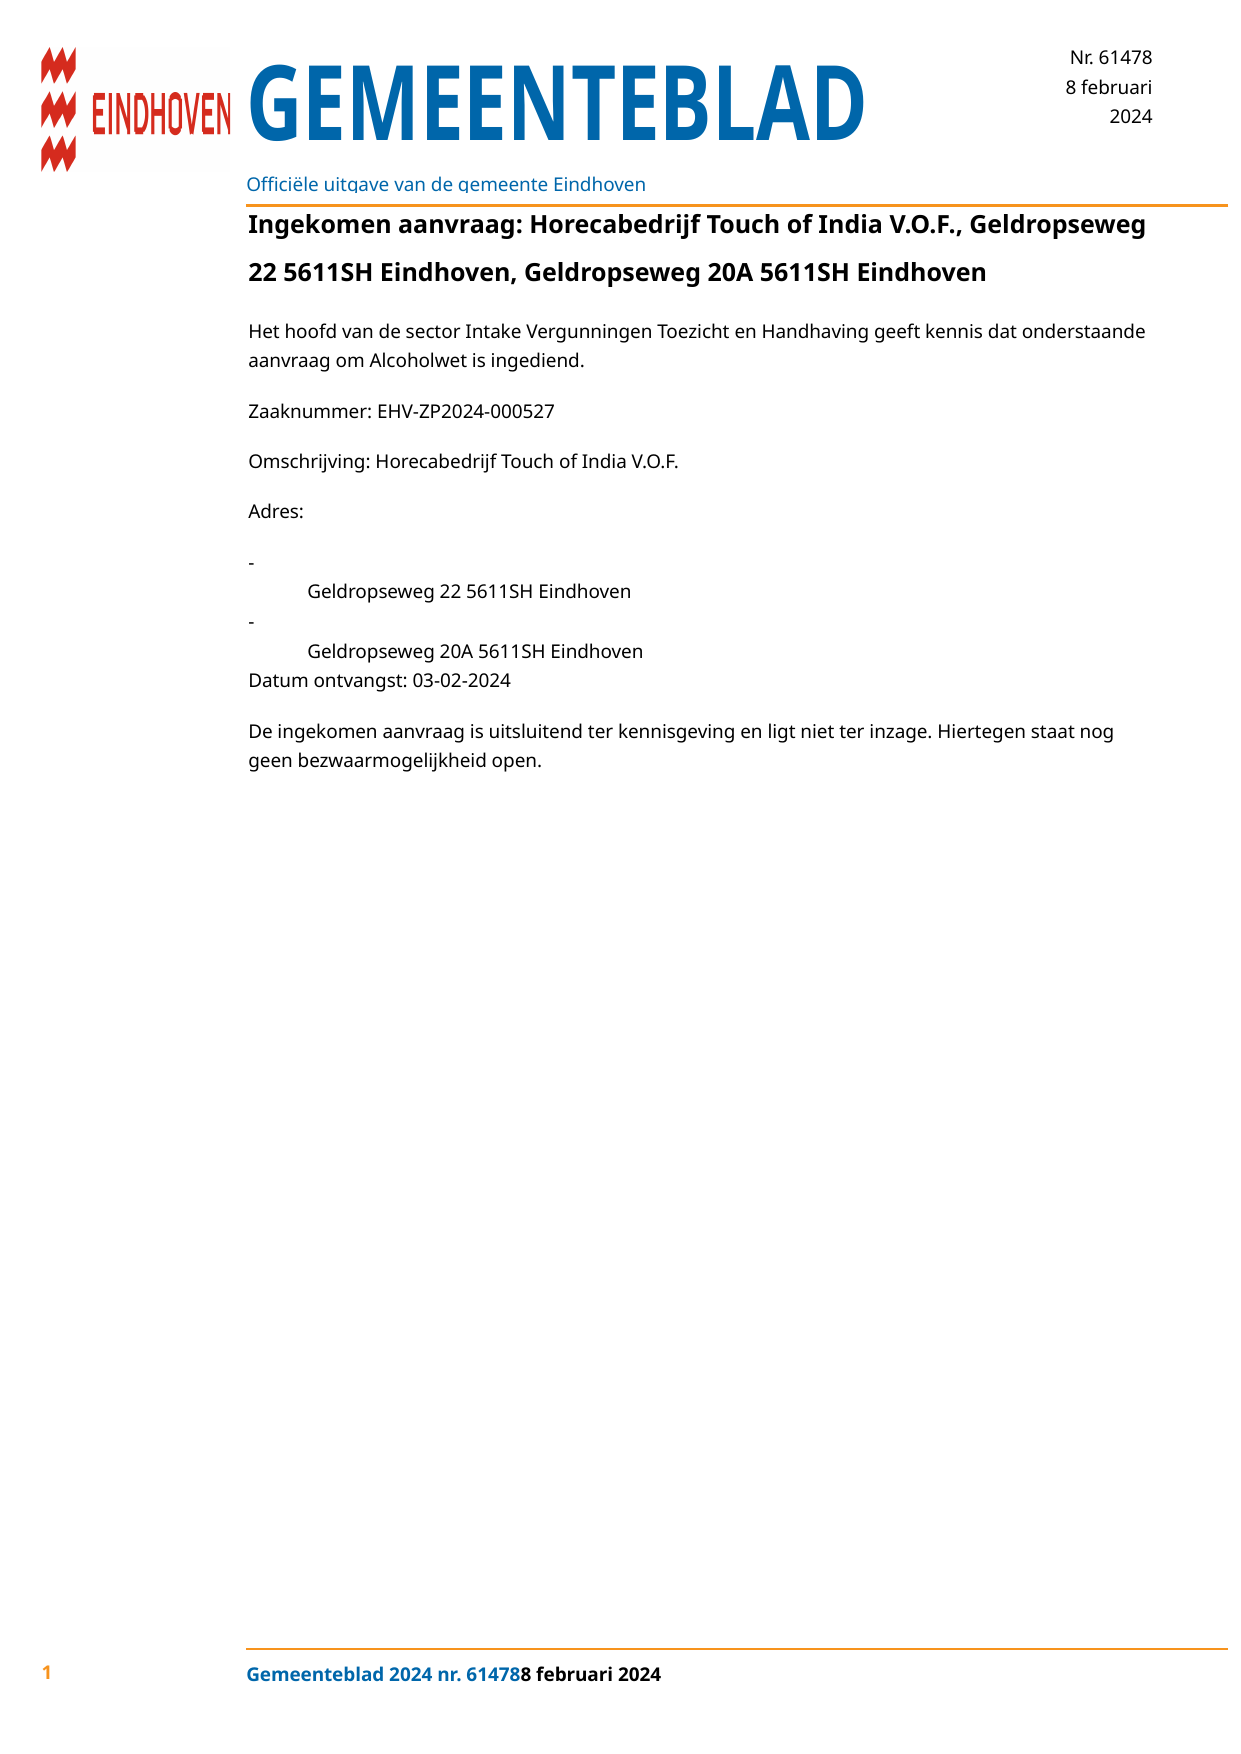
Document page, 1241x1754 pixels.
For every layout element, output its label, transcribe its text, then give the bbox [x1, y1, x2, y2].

list Geldropseweg 20A 5611SH Eindhoven [248, 638, 1152, 664]
text Het hoofd van de sector Intake Vergunningen Toezicht en Handhaving geeft kennis dat onderstaande aanvraag om Alcoholwet is ingediend. [248, 318, 1152, 373]
text De ingekomen aanvraag is uitsluitend ter kennisgeving en ligt niet ter inzage. Hiertegen staat nog geen bezwaarmogelijkheid open. [248, 718, 1152, 773]
text Omschrijving: Horecabedrijf Touch of India V.O.F. [248, 448, 1152, 474]
text Zaaknummer: EHV-ZP2024-000527 [248, 398, 1152, 424]
text Adres: [248, 499, 1152, 524]
picture [41, 47, 231, 172]
list Geldropseweg 22 5611SH Eindhoven [248, 579, 1152, 604]
text Ingekomen aanvraag: Horecabedrijf Touch of India V.O.F., Geldropseweg 22 5611SH Eindhoven, Geldropseweg 20A 5611SH Eindhoven [248, 207, 1152, 288]
text Datum ontvangst: 03-02-2024 [248, 667, 1152, 693]
